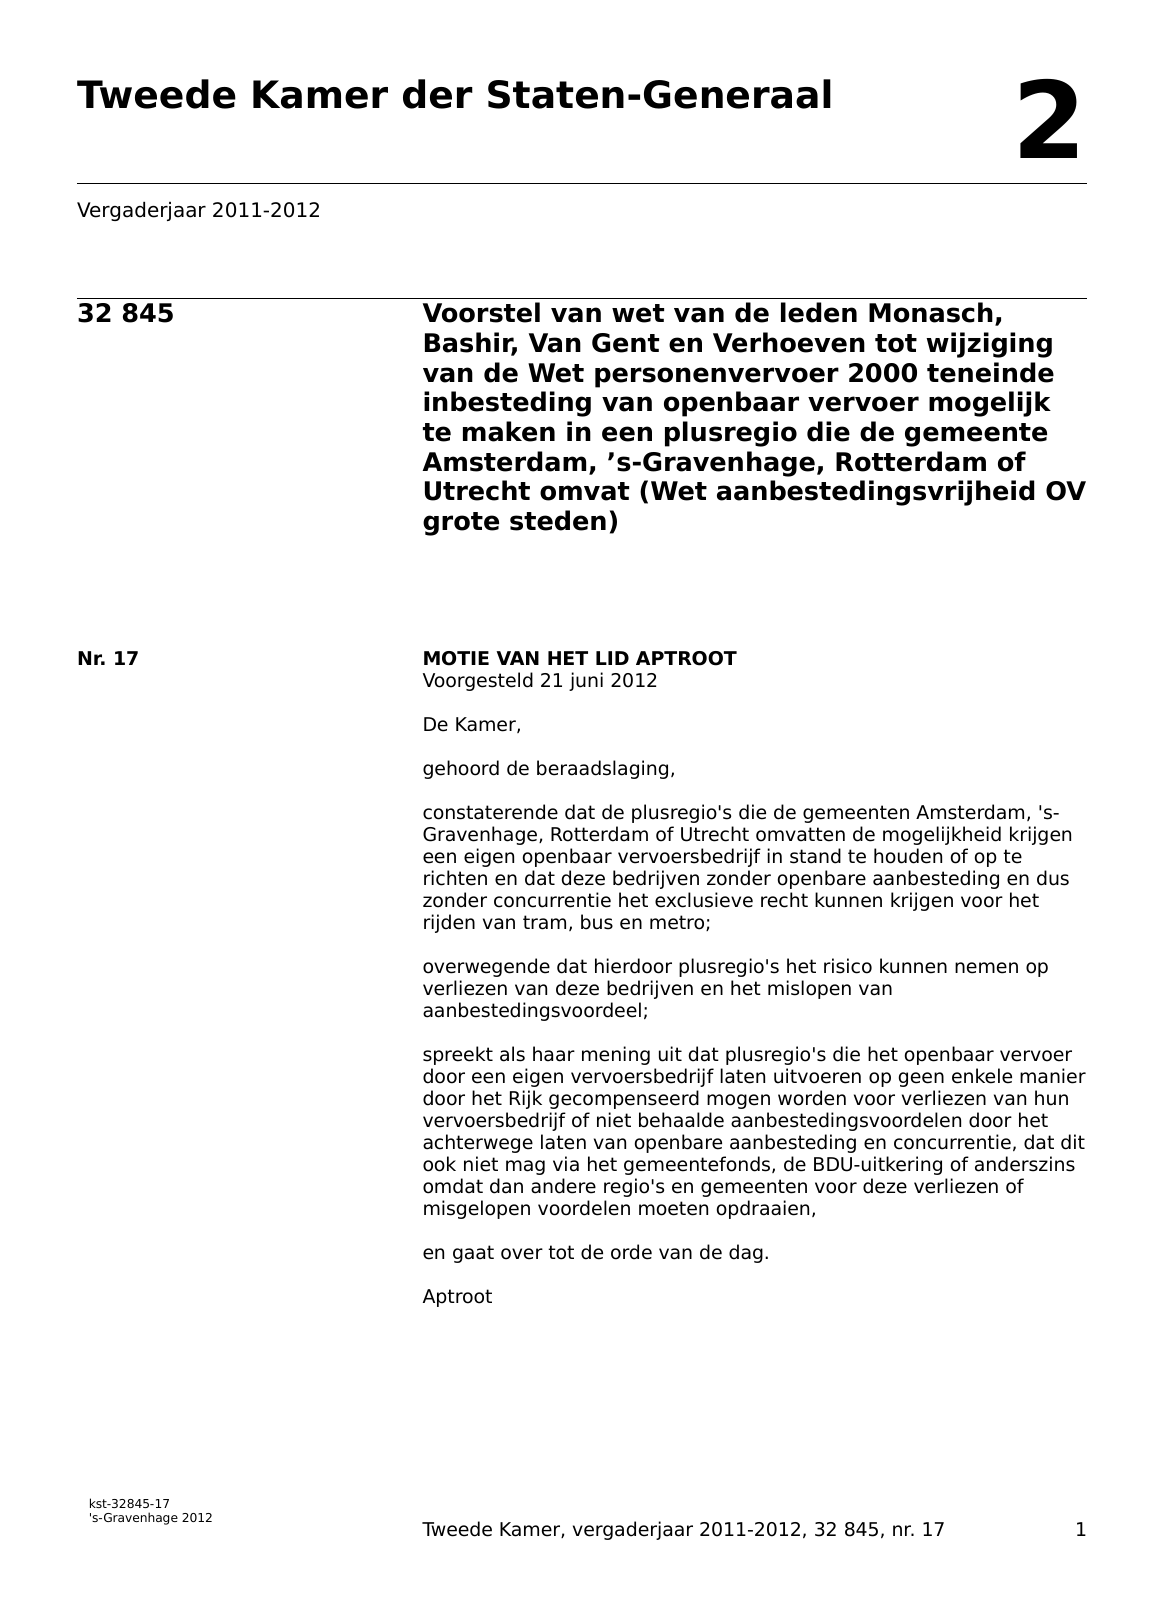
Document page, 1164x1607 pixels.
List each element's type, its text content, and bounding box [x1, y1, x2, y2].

text en gaat over tot de orde van de dag. [422, 1242, 1087, 1264]
text 's-Gravenhage 2012 [88, 1511, 323, 1525]
text kst-32845-17 [88, 1497, 323, 1511]
subtitle Nr. 17 MOTIE VAN HET LID APTROOT [77, 647, 1087, 669]
text constaterende dat de plusregio's die de gemeenten Amsterdam, 's-Gravenhage, Rotterdam of Utrecht omvatten de mogelijkheid krijgen een eigen openbaar vervoersbedrijf in stand te houden of op te richten en dat deze bedrijven zonder openbare aanbesteding en dus zonder concurrentie het exclusieve recht kunnen krijgen voor het rijden van tram, bus en metro; [422, 802, 1087, 934]
text Voorgesteld 21 juni 2012 [422, 669, 1087, 691]
text Aptroot [422, 1286, 1087, 1308]
table_header Tweede Kamer der Staten-Generaal [77, 59, 886, 183]
text gehoord de beraadslaging, [422, 758, 1087, 780]
text De Kamer, [422, 714, 1087, 736]
table_header 2 [886, 59, 1087, 183]
text overwegende dat hierdoor plusregio's het risico kunnen nemen op verliezen van deze bedrijven en het mislopen van aanbestedingsvoordeel; [422, 956, 1087, 1022]
text spreekt als haar mening uit dat plusregio's die het openbaar vervoer door een eigen vervoersbedrijf laten uitvoeren op geen enkele manier door het Rijk gecompenseerd mogen worden voor verliezen van hun vervoersbedrijf of niet behaalde aanbestedingsvoordelen door het achterwege laten van openbare aanbesteding en concurrentie, dat dit ook niet mag via het gemeentefonds, de BDU-uitkering of anderszins omdat dan andere regio's en gemeenten voor deze verliezen of misgelopen voordelen moeten opdraaien, [422, 1044, 1087, 1220]
subtitle 32 845 Voorstel van wet van de leden Monasch, Bashir, Van Gent en Verhoeven tot wijziging van de Wet personenvervoer 2000 teneinde inbesteding van openbaar vervoer mogelijk te maken in een plusregio die de gemeente Amsterdam, ’s-Gravenhage, Rotterdam of Utrecht omvat (Wet aanbestedingsvrijheid OV grote steden) [77, 299, 1087, 536]
table_cell Vergaderjaar 2011-2012 [77, 184, 1087, 298]
